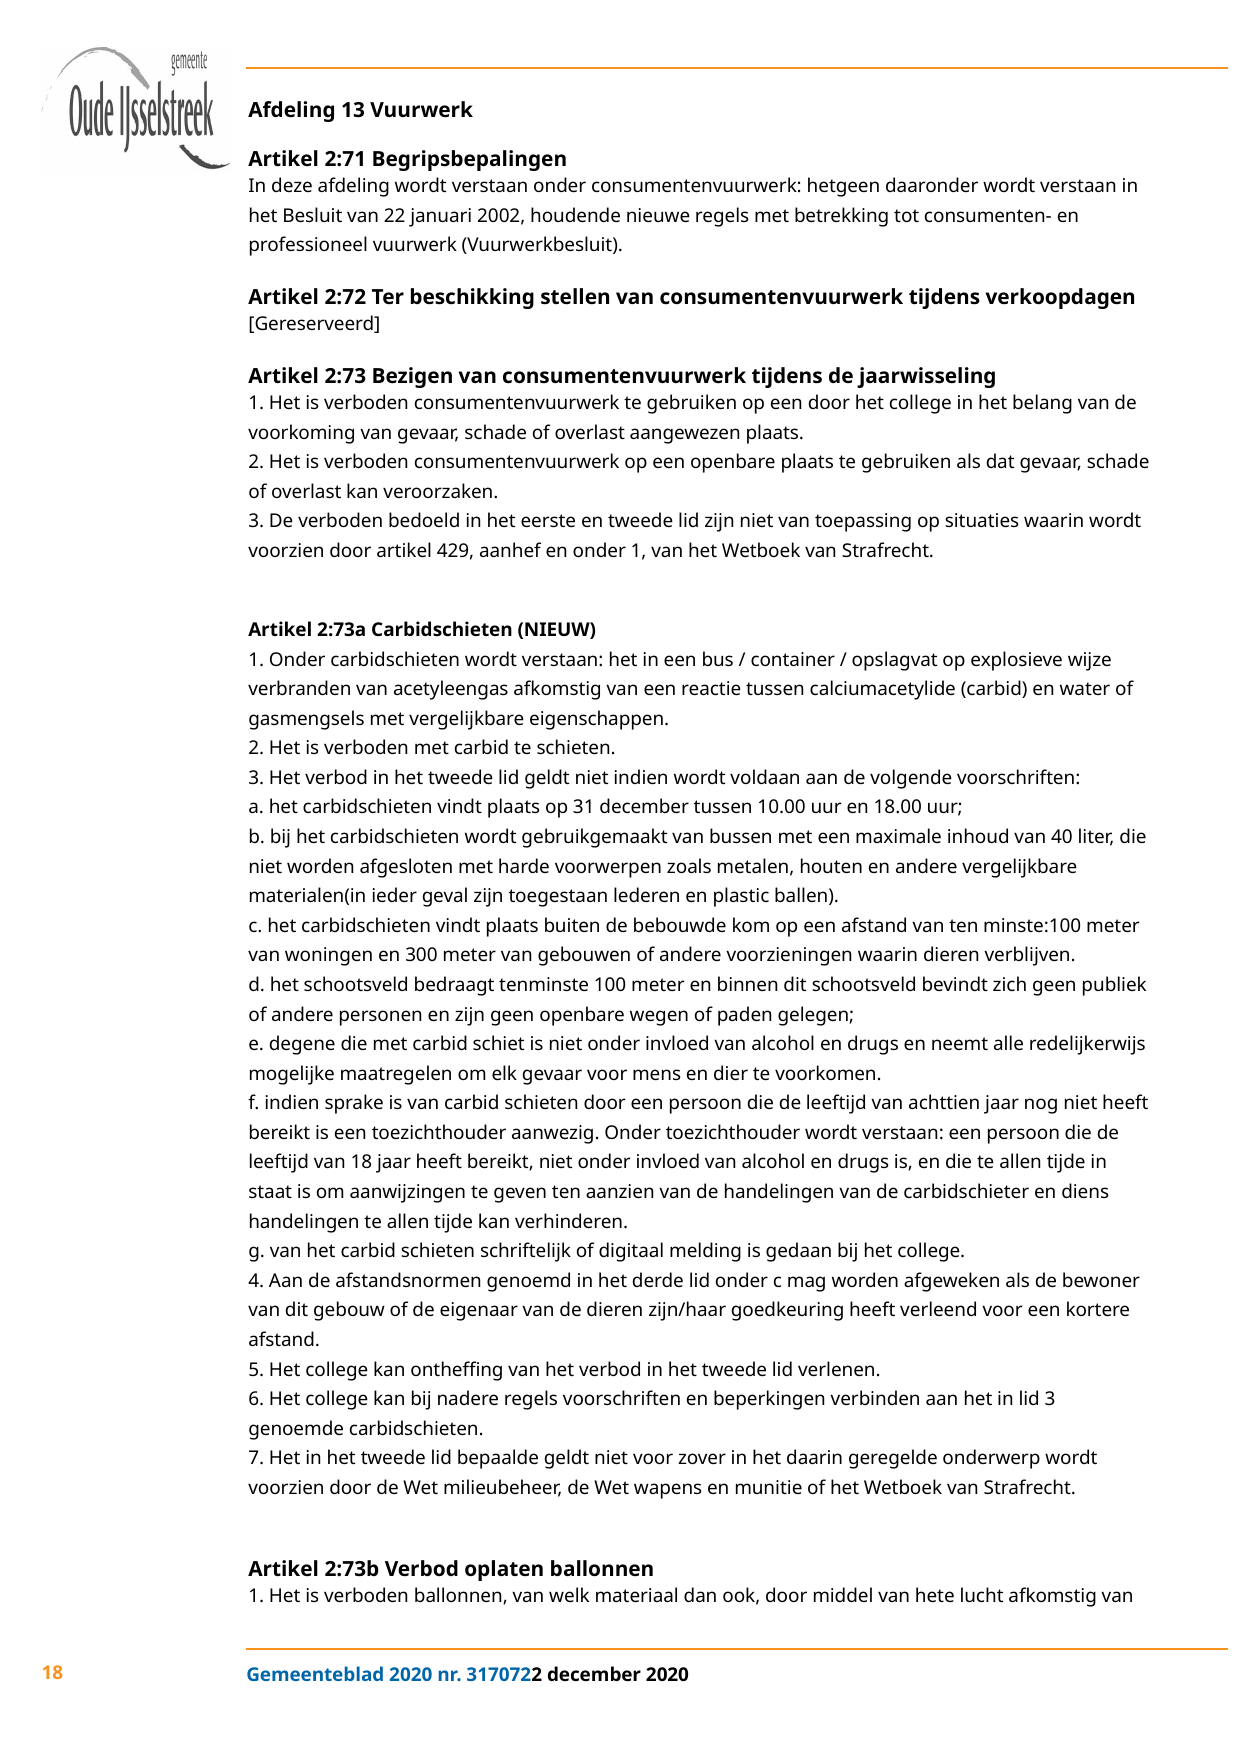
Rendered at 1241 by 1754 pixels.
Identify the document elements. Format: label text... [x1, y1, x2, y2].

text 7. Het in het tweede lid bepaalde geldt niet voor zover in het daarin geregelde onderwerp wordt voorzien door de Wet milieubeheer, de Wet wapens en munitie of het Wetboek van Strafrecht. [248, 1444, 1152, 1500]
picture [41, 47, 231, 172]
text 1. Onder carbidschieten wordt verstaan: het in een bus / container / opslagvat op explosieve wijze verbranden van acetyleengas afkomstig van een reactie tussen calciumacetylide (carbid) en water of gasmengsels met vergelijkbare eigenschappen. [248, 646, 1152, 731]
text [Gereserveerd] [248, 311, 1152, 336]
text e. degene die met carbid schiet is niet onder invloed van alcohol en drugs en neemt alle redelijkerwijs mogelijke maatregelen om elk gevaar voor mens en dier te voorkomen. [248, 1030, 1152, 1086]
text 2. Het is verboden met carbid te schieten. [248, 734, 1152, 760]
text b. bij het carbidschieten wordt gebruikgemaakt van bussen met een maximale inhoud van 40 liter, die niet worden afgesloten met harde voorwerpen zoals metalen, houten en andere vergelijkbare materialen(in ieder geval zijn toegestaan lederen en plastic ballen). [248, 823, 1152, 908]
text a. het carbidschieten vindt plaats op 31 december tussen 10.00 uur en 18.00 uur; [248, 794, 1152, 819]
text Artikel 2:73a Carbidschieten (NIEUW) [248, 616, 1152, 642]
text d. het schootsveld bedraagt tenminste 100 meter en binnen dit schootsveld bevindt zich geen publiek of andere personen en zijn geen openbare wegen of paden gelegen; [248, 971, 1152, 1026]
text 3. De verboden bedoeld in het eerste en tweede lid zijn niet van toepassing op situaties waarin wordt voorzien door artikel 429, aanhef en onder 1, van het Wetboek van Strafrecht. [248, 508, 1152, 563]
text Artikel 2:71 Begripsbepalingen [248, 144, 1152, 172]
text Afdeling 13 Vuurwerk [248, 95, 1152, 123]
text 3. Het verbod in het tweede lid geldt niet indien wordt voldaan aan de volgende voorschriften: [248, 764, 1152, 790]
text 1. Het is verboden ballonnen, van welk materiaal dan ook, door middel van hete lucht afkomstig van [248, 1582, 1152, 1608]
text Artikel 2:73b Verbod oplaten ballonnen [248, 1554, 1152, 1582]
text 1. Het is verboden consumentenvuurwerk te gebruiken op een door het college in het belang van de voorkoming van gevaar, schade of overlast aangewezen plaats. [248, 389, 1152, 445]
text 2. Het is verboden consumentenvuurwerk op een openbare plaats te gebruiken als dat gevaar, schade of overlast kan veroorzaken. [248, 448, 1152, 504]
text 5. Het college kan ontheffing van het verbod in het tweede lid verlenen. [248, 1356, 1152, 1381]
text c. het carbidschieten vindt plaats buiten de bebouwde kom op een afstand van ten minste:100 meter van woningen en 300 meter van gebouwen of andere voorzieningen waarin dieren verblijven. [248, 912, 1152, 967]
text In deze afdeling wordt verstaan onder consumentenvuurwerk: hetgeen daaronder wordt verstaan in het Besluit van 22 januari 2002, houdende nieuwe regels met betrekking tot consumenten- en professioneel vuurwerk (Vuurwerkbesluit). [248, 172, 1152, 257]
text 4. Aan de afstandsnormen genoemd in het derde lid onder c mag worden afgeweken als de bewoner van dit gebouw of de eigenaar van de dieren zijn/haar goedkeuring heeft verleend voor een kortere afstand. [248, 1267, 1152, 1352]
text Artikel 2:73 Bezigen van consumentenvuurwerk tijdens de jaarwisseling [248, 361, 1152, 389]
text 6. Het college kan bij nadere regels voorschriften en beperkingen verbinden aan het in lid 3 genoemde carbidschieten. [248, 1385, 1152, 1441]
text f. indien sprake is van carbid schieten door een persoon die de leeftijd van achttien jaar nog niet heeft bereikt is een toezichthouder aanwezig. Onder toezichthouder wordt verstaan: een persoon die de leeftijd van 18 jaar heeft bereikt, niet onder invloed van alcohol en drugs is, en die te allen tijde in staat is om aanwijzingen te geven ten aanzien van de handelingen van de carbidschieter en diens handelingen te allen tijde kan verhinderen. [248, 1089, 1152, 1233]
text g. van het carbid schieten schriftelijk of digitaal melding is gedaan bij het college. [248, 1237, 1152, 1263]
text Artikel 2:72 Ter beschikking stellen van consumentenvuurwerk tijdens verkoopdagen [248, 282, 1152, 311]
